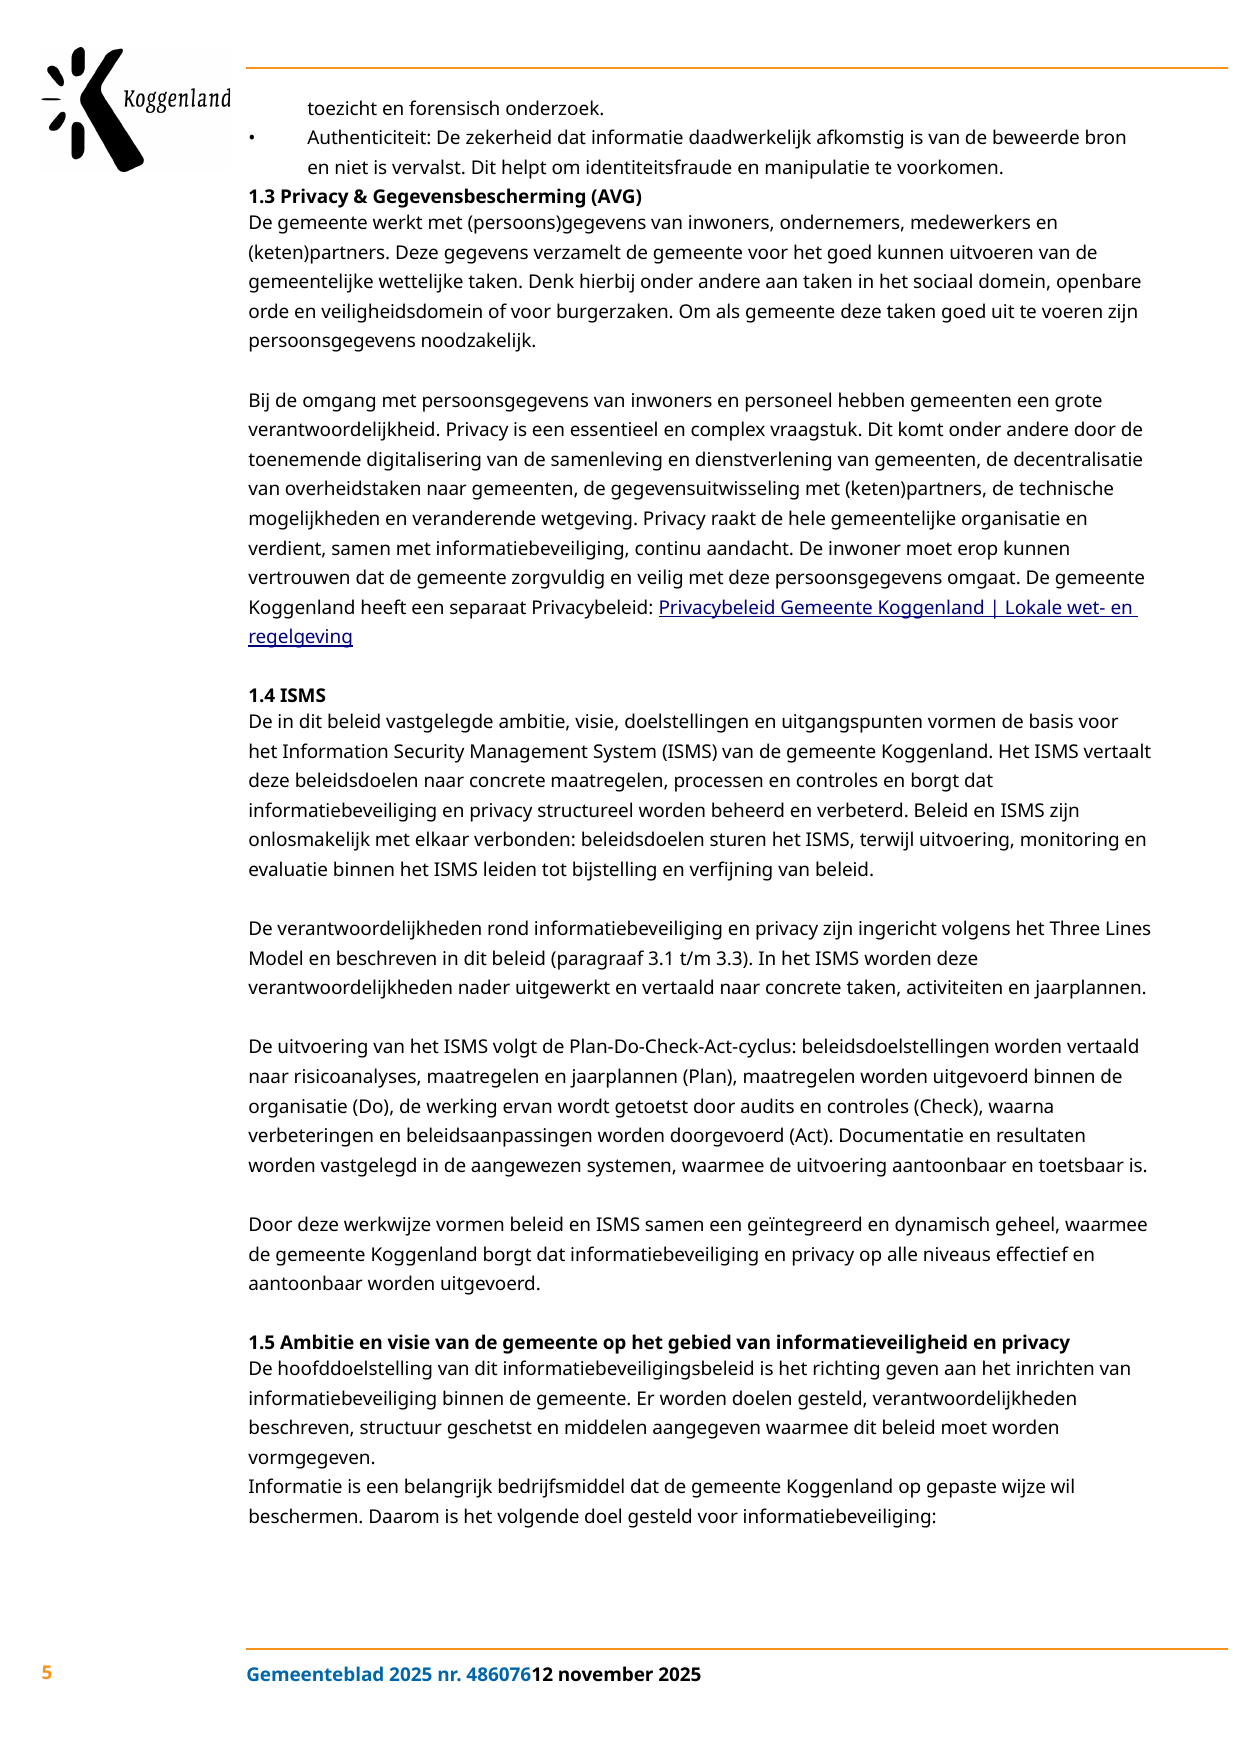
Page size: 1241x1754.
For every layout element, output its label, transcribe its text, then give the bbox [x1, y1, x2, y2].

text Door deze werkwijze vormen beleid en ISMS samen een geïntegreerd en dynamisch geheel, waarmee de gemeente Koggenland borgt dat informatiebeveiliging en privacy op alle niveaus effectief en aantoonbaar worden uitgevoerd. [248, 1211, 1152, 1296]
text 1.4 ISMS [248, 683, 1152, 708]
text De verantwoordelijkheden rond informatiebeveiliging en privacy zijn ingericht volgens het Three Lines Model en beschreven in dit beleid (paragraaf 3.1 t/m 3.3). In het ISMS worden deze verantwoordelijkheden nader uitgewerkt en vertaald naar concrete taken, activiteiten en jaarplannen. [248, 915, 1152, 1000]
text De gemeente werkt met (persoons)gegevens van inwoners, ondernemers, medewerkers en (keten)partners. Deze gegevens verzamelt de gemeente voor het goed kunnen uitvoeren van de gemeentelijke wettelijke taken. Denk hierbij onder andere aan taken in het sociaal domein, openbare orde en veiligheidsdomein of voor burgerzaken. Om als gemeente deze taken goed uit te voeren zijn persoonsgegevens noodzakelijk. [248, 209, 1152, 353]
list Authenticiteit: De zekerheid dat informatie daadwerkelijk afkomstig is van de beweerde bron en niet is vervalst. Dit helpt om identiteitsfraude en manipulatie te voorkomen. [248, 124, 1152, 180]
text Informatie is een belangrijk bedrijfsmiddel dat de gemeente Koggenland op gepaste wijze wil beschermen. Daarom is het volgende doel gesteld voor informatiebeveiliging: [248, 1474, 1152, 1529]
list toezicht en forensisch onderzoek. [248, 95, 1152, 121]
text Bij de omgang met persoonsgegevens van inwoners en personeel hebben gemeenten een grote verantwoordelijkheid. Privacy is een essentieel en complex vraagstuk. Dit komt onder andere door de toenemende digitalisering van de samenleving en dienstverlening van gemeenten, de decentralisatie van overheidstaken naar gemeenten, de gegevensuitwisseling met (keten)partners, de technische mogelijkheden en veranderende wetgeving. Privacy raakt de hele gemeentelijke organisatie en verdient, samen met informatiebeveiliging, continu aandacht. De inwoner moet erop kunnen vertrouwen dat de gemeente zorgvuldig en veilig met deze persoonsgegevens omgaat. De gemeente Koggenland heeft een separaat Privacybeleid: Privacybeleid Gemeente Koggenland | Lokale wet- en regelgeving [248, 387, 1152, 649]
text 1.5 Ambitie en visie van de gemeente op het gebied van informatieveiligheid en privacy [248, 1329, 1152, 1355]
table_header [248, 1563, 1152, 1588]
text De in dit beleid vastgelegde ambitie, visie, doelstellingen en uitgangspunten vormen de basis voor het Information Security Management System (ISMS) van de gemeente Koggenland. Het ISMS vertaalt deze beleidsdoelen naar concrete maatregelen, processen en controles en borgt dat informatiebeveiliging en privacy structureel worden beheerd en verbeterd. Beleid en ISMS zijn onlosmakelijk met elkaar verbonden: beleidsdoelen sturen het ISMS, terwijl uitvoering, monitoring en evaluatie binnen het ISMS leiden tot bijstelling en verfijning van beleid. [248, 708, 1152, 882]
text 1.3 Privacy & Gegevensbescherming (AVG) [248, 183, 1152, 209]
picture [41, 47, 231, 172]
text De uitvoering van het ISMS volgt de Plan-Do-Check-Act-cyclus: beleidsdoelstellingen worden vertaald naar risicoanalyses, maatregelen en jaarplannen (Plan), maatregelen worden uitgevoerd binnen de organisatie (Do), de werking ervan wordt getoetst door audits en controles (Check), waarna verbeteringen en beleidsaanpassingen worden doorgevoerd (Act). Documentatie en resultaten worden vastgelegd in de aangewezen systemen, waarmee de uitvoering aantoonbaar en toetsbaar is. [248, 1034, 1152, 1178]
text De hoofddoelstelling van dit informatiebeveiligingsbeleid is het richting geven aan het inrichten van informatiebeveiliging binnen de gemeente. Er worden doelen gesteld, verantwoordelijkheden beschreven, structuur geschetst en middelen aangegeven waarmee dit beleid moet worden vormgegeven. [248, 1355, 1152, 1470]
